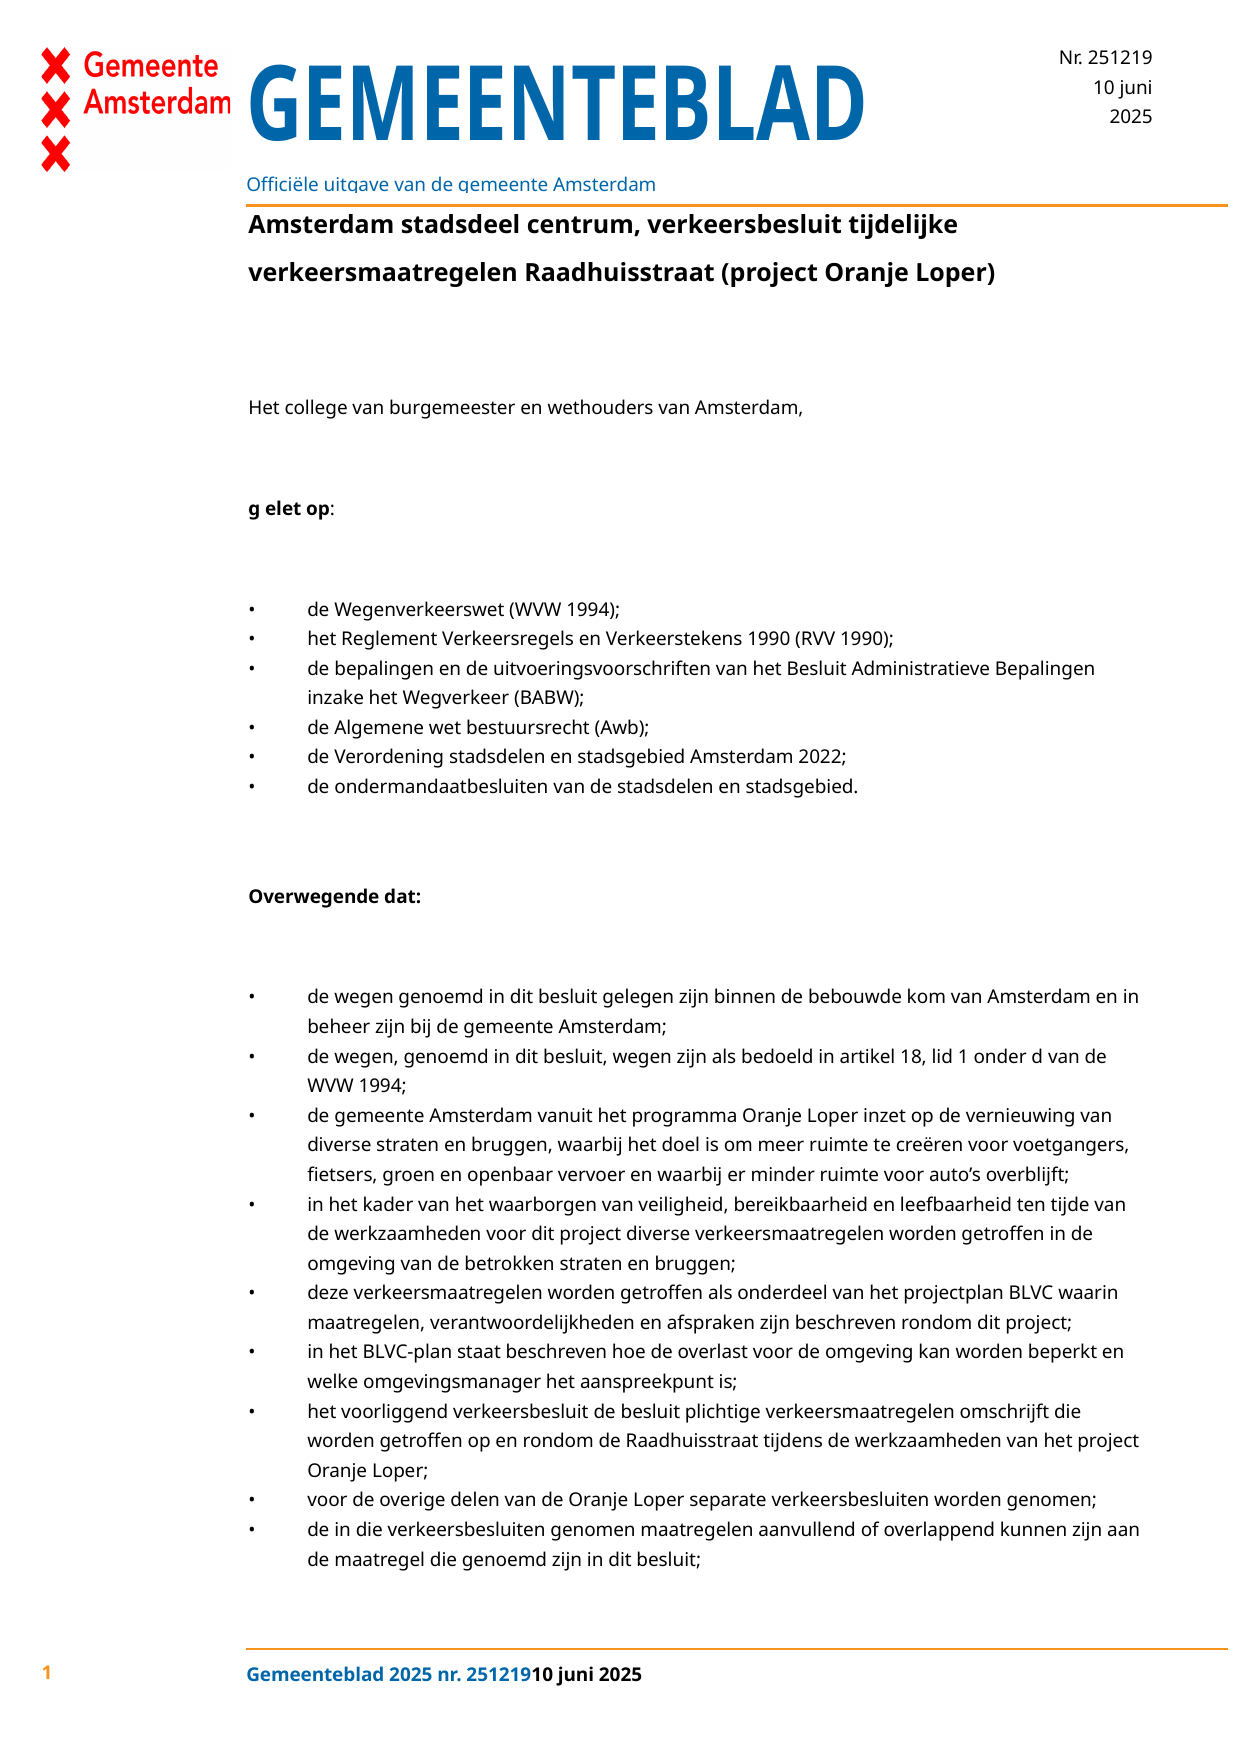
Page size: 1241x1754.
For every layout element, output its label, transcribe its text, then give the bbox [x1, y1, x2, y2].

list de Algemene wet bestuursrecht (Awb); [248, 714, 1152, 740]
list in het BLVC-plan staat beschreven hoe de overlast voor de omgeving kan worden beperkt en welke omgevingsmanager het aanspreekpunt is; [248, 1339, 1152, 1394]
list de wegen genoemd in dit besluit gelegen zijn binnen de bebouwde kom van Amsterdam en in beheer zijn bij de gemeente Amsterdam; [248, 984, 1152, 1039]
list de Verordening stadsdelen en stadsgebied Amsterdam 2022; [248, 744, 1152, 769]
list het voorliggend verkeersbesluit de besluit plichtige verkeersmaatregelen omschrijft die worden getroffen op en rondom de Raadhuisstraat tijdens de werkzaamheden van het project Oranje Loper; [248, 1398, 1152, 1483]
list deze verkeersmaatregelen worden getroffen als onderdeel van het projectplan BLVC waarin maatregelen, verantwoordelijkheden en afspraken zijn beschreven rondom dit project; [248, 1279, 1152, 1335]
picture [41, 47, 231, 172]
list de ondermandaatbesluiten van de stadsdelen en stadsgebied. [248, 773, 1152, 799]
list de bepalingen en de uitvoeringsvoorschriften van het Besluit Administratieve Bepalingen inzake het Wegverkeer (BABW); [248, 655, 1152, 710]
text Amsterdam stadsdeel centrum, verkeersbesluit tijdelijke verkeersmaatregelen Raadhuisstraat (project Oranje Loper) [248, 207, 1152, 288]
text Overwegende dat: [248, 883, 1152, 908]
list de wegen, genoemd in dit besluit, wegen zijn als bedoeld in artikel 18, lid 1 onder d van de WVW 1994; [248, 1043, 1152, 1098]
list in het kader van het waarborgen van veiligheid, bereikbaarheid en leefbaarheid ten tijde van de werkzaamheden voor dit project diverse verkeersmaatregelen worden getroffen in de omgeving van de betrokken straten en bruggen; [248, 1191, 1152, 1276]
text g elet op: [248, 495, 1152, 521]
list voor de overige delen van de Oranje Loper separate verkeersbesluiten worden genomen; [248, 1487, 1152, 1512]
list de Wegenverkeerswet (WVW 1994); [248, 596, 1152, 621]
list het Reglement Verkeersregels en Verkeerstekens 1990 (RVV 1990); [248, 625, 1152, 651]
text Het college van burgemeester en wethouders van Amsterdam, [248, 394, 1152, 420]
list de in die verkeersbesluiten genomen maatregelen aanvullend of overlappend kunnen zijn aan de maatregel die genoemd zijn in dit besluit; [248, 1516, 1152, 1571]
list de gemeente Amsterdam vanuit het programma Oranje Loper inzet op de vernieuwing van diverse straten en bruggen, waarbij het doel is om meer ruimte te creëren voor voetgangers, fietsers, groen en openbaar vervoer en waarbij er minder ruimte voor auto’s overblijft; [248, 1102, 1152, 1187]
